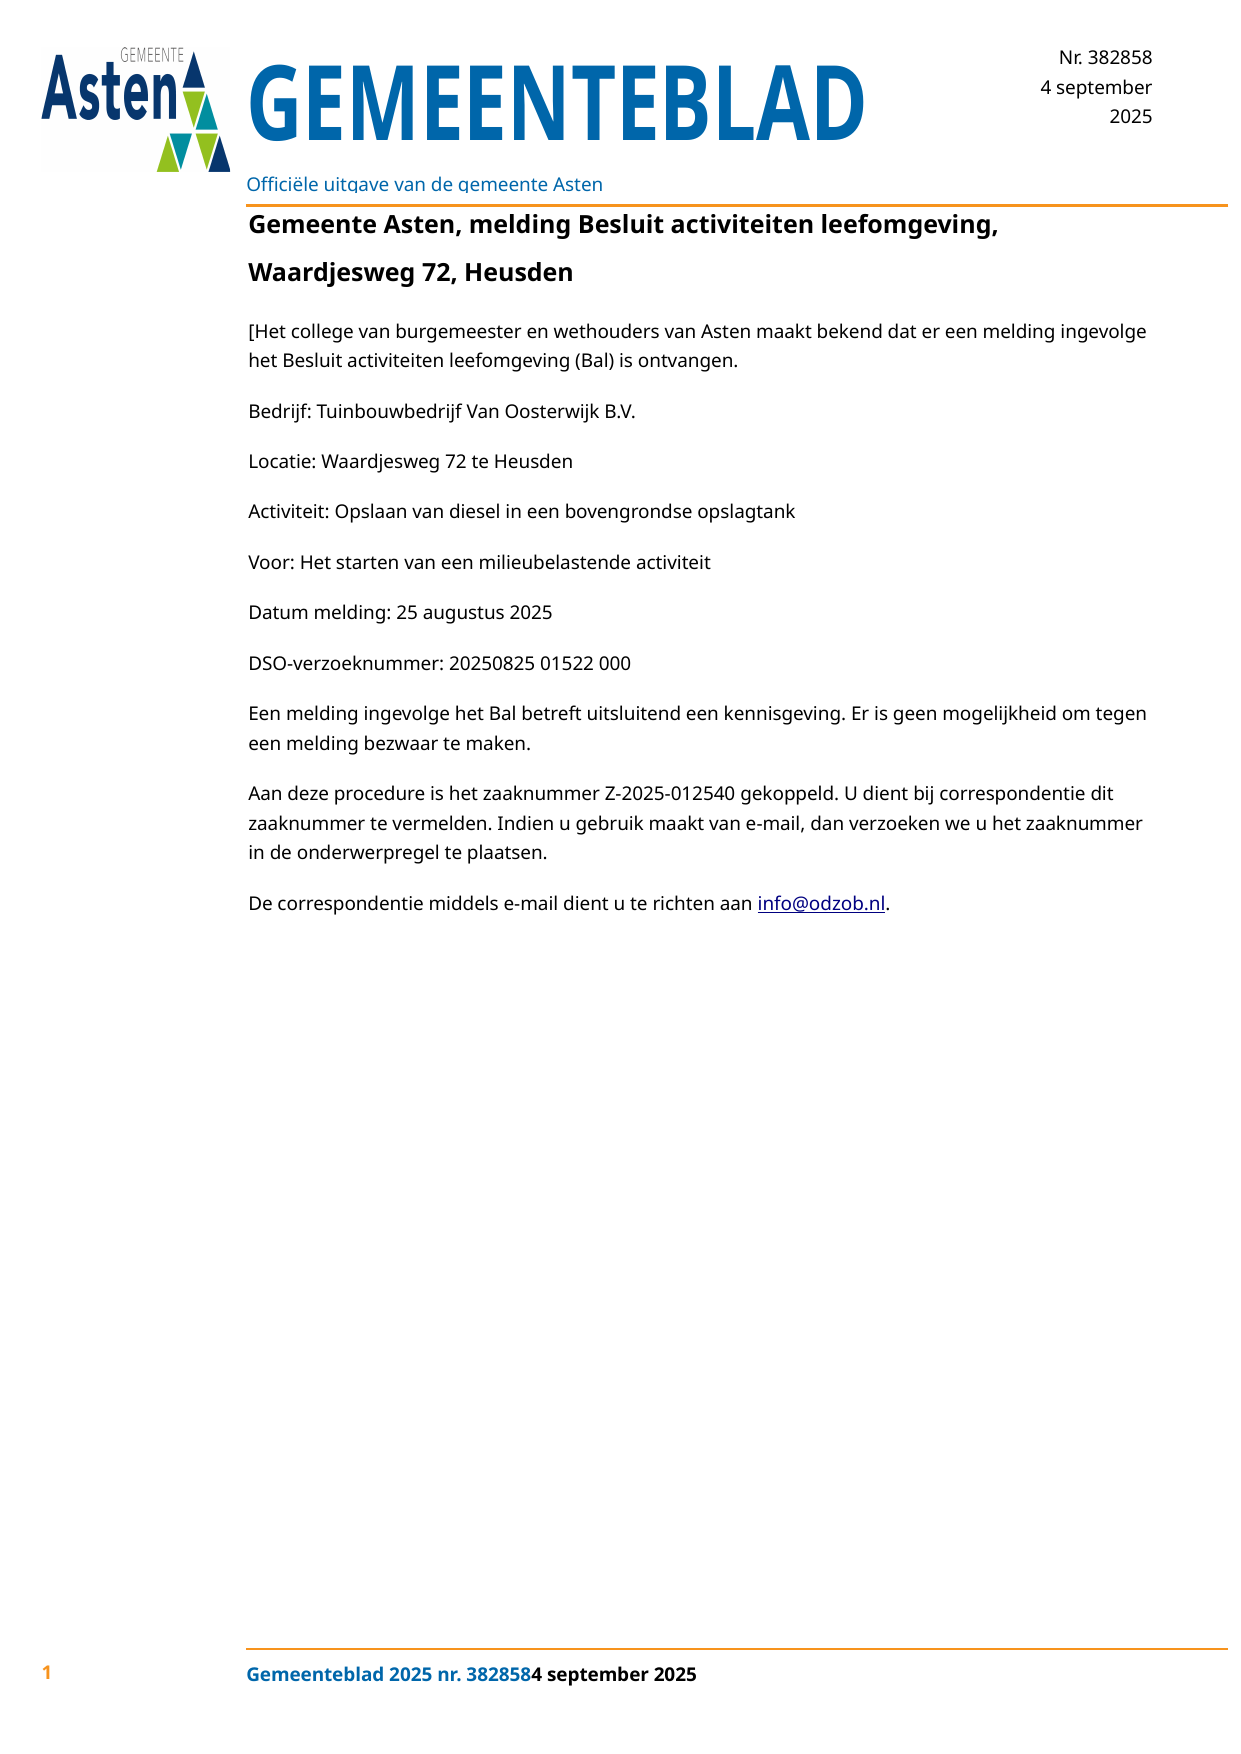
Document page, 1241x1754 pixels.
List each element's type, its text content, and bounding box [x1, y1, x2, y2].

text Activiteit: Opslaan van diesel in een bovengrondse opslagtank [248, 499, 1152, 524]
text Aan deze procedure is het zaaknummer Z-2025-012540 gekoppeld. U dient bij correspondentie dit zaaknummer te vermelden. Indien u gebruik maakt van e-mail, dan verzoeken we u het zaaknummer in de onderwerpregel te plaatsen. [248, 780, 1152, 865]
text Datum melding: 25 augustus 2025 [248, 599, 1152, 625]
text Bedrijf: Tuinbouwbedrijf Van Oosterwijk B.V. [248, 398, 1152, 424]
text [Het college van burgemeester en wethouders van Asten maakt bekend dat er een melding ingevolge het Besluit activiteiten leefomgeving (Bal) is ontvangen. [248, 318, 1152, 373]
text Gemeente Asten, melding Besluit activiteiten leefomgeving, Waardjesweg 72, Heusden [248, 207, 1152, 288]
text Locatie: Waardjesweg 72 te Heusden [248, 448, 1152, 474]
text Voor: Het starten van een milieubelastende activiteit [248, 549, 1152, 575]
text DSO-verzoeknummer: 20250825 01522 000 [248, 650, 1152, 676]
text De correspondentie middels e-mail dient u te richten aan info@odzob.nl. [248, 890, 1152, 916]
text Een melding ingevolge het Bal betreft uitsluitend een kennisgeving. Er is geen mogelijkheid om tegen een melding bezwaar te maken. [248, 700, 1152, 756]
picture [41, 47, 231, 172]
